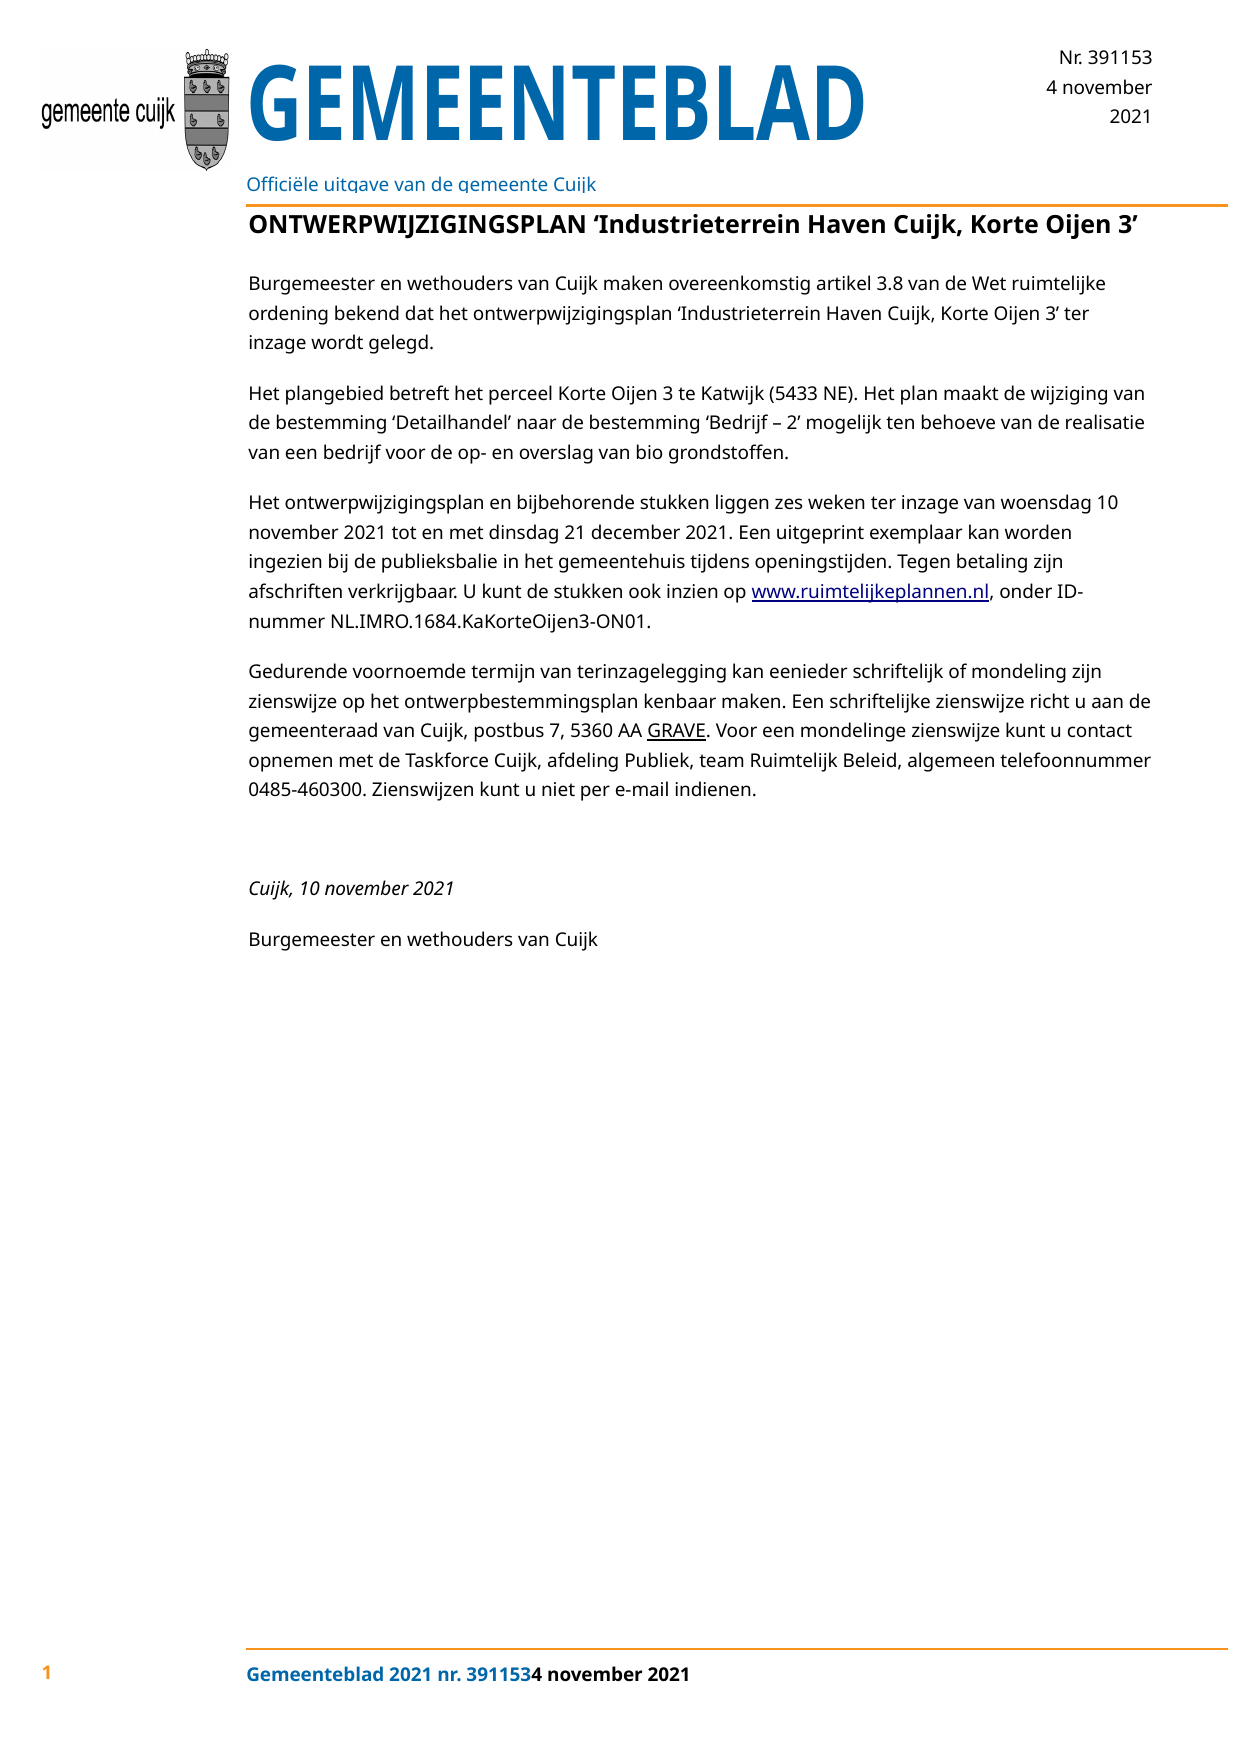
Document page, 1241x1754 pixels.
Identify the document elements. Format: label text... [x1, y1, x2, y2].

picture [41, 47, 231, 172]
text Het plangebied betreft het perceel Korte Oijen 3 te Katwijk (5433 NE). Het plan maakt de wijziging van de bestemming ‘Detailhandel’ naar de bestemming ‘Bedrijf – 2’ mogelijk ten behoeve van de realisatie van een bedrijf voor de op- en overslag van bio grondstoffen. [248, 380, 1152, 465]
text Gedurende voornoemde termijn van terinzagelegging kan eenieder schriftelijk of mondeling zijn zienswijze op het ontwerpbestemmingsplan kenbaar maken. Een schriftelijke zienswijze richt u aan de gemeenteraad van Cuijk, postbus 7, 5360 AA GRAVE. Voor een mondelinge zienswijze kunt u contact opnemen met de Taskforce Cuijk, afdeling Publiek, team Ruimtelijk Beleid, algemeen telefoonnummer 0485-460300. Zienswijzen kunt u niet per e-mail indienen. [248, 658, 1152, 802]
text ONTWERPWIJZIGINGSPLAN ‘Industrieterrein Haven Cuijk, Korte Oijen 3’ [248, 207, 1152, 241]
text Het ontwerpwijzigingsplan en bijbehorende stukken liggen zes weken ter inzage van woensdag 10 november 2021 tot en met dinsdag 21 december 2021. Een uitgeprint exemplaar kan worden ingezien bij de publieksbalie in het gemeentehuis tijdens openingstijden. Tegen betaling zijn afschriften verkrijgbaar. U kunt de stukken ook inzien op www.ruimtelijkeplannen.nl, onder ID-nummer NL.IMRO.1684.KaKorteOijen3-ON01. [248, 489, 1152, 633]
text Burgemeester en wethouders van Cuijk [248, 926, 1152, 952]
text Cuijk, 10 november 2021 [248, 875, 1152, 901]
text Burgemeester en wethouders van Cuijk maken overeenkomstig artikel 3.8 van de Wet ruimtelijke ordening bekend dat het ontwerpwijzigingsplan ‘Industrieterrein Haven Cuijk, Korte Oijen 3’ ter inzage wordt gelegd. [248, 270, 1152, 355]
